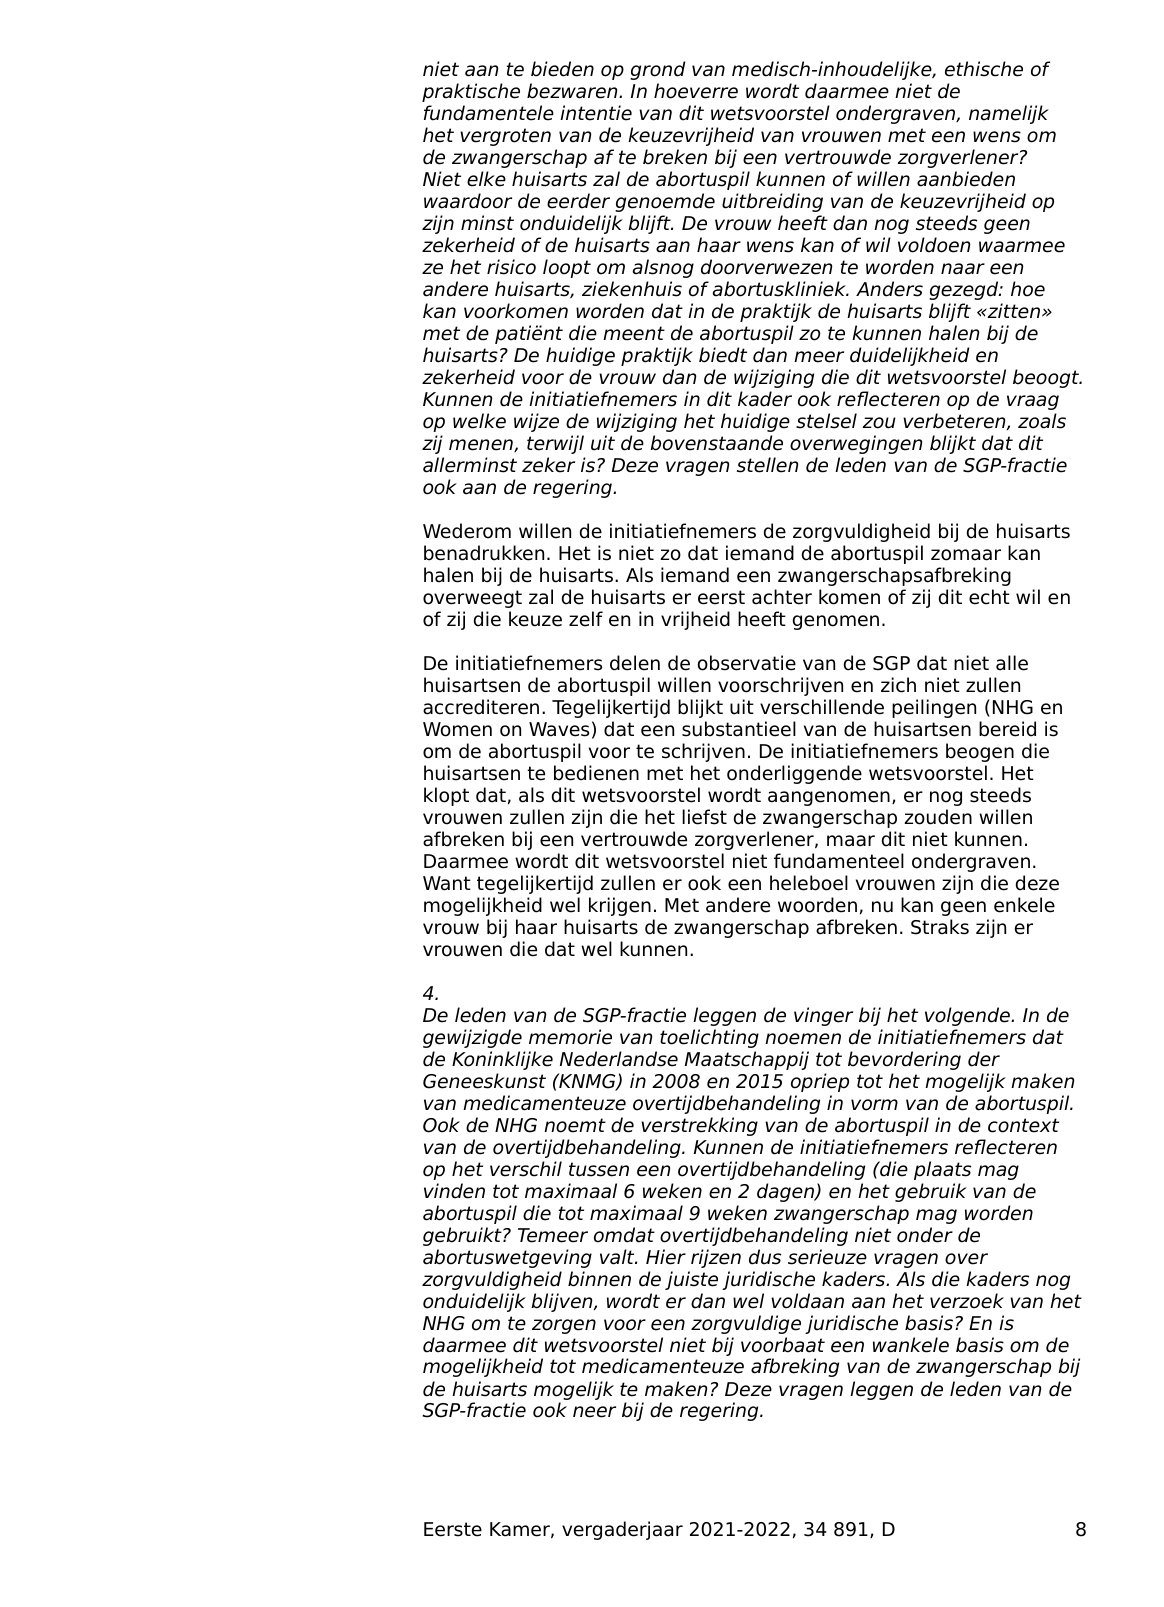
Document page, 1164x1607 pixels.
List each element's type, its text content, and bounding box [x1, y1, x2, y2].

text 4. [422, 983, 1087, 1005]
text De initiatiefnemers delen de observatie van de SGP dat niet alle huisartsen de abortuspil willen voorschrijven en zich niet zullen accrediteren. Tegelijkertijd blijkt uit verschillende peilingen (NHG en Women on Waves) dat een substantieel van de huisartsen bereid is om de abortuspil voor te schrijven. De initiatiefnemers beogen die huisartsen te bedienen met het onderliggende wetsvoorstel. Het klopt dat, als dit wetsvoorstel wordt aangenomen, er nog steeds vrouwen zullen zijn die het liefst de zwangerschap zouden willen afbreken bij een vertrouwde zorgverlener, maar dit niet kunnen. Daarmee wordt dit wetsvoorstel niet fundamenteel ondergraven. Want tegelijkertijd zullen er ook een heleboel vrouwen zijn die deze mogelijkheid wel krijgen. Met andere woorden, nu kan geen enkele vrouw bij haar huisarts de zwangerschap afbreken. Straks zijn er vrouwen die dat wel kunnen. [422, 653, 1087, 961]
text Wederom willen de initiatiefnemers de zorgvuldigheid bij de huisarts benadrukken. Het is niet zo dat iemand de abortuspil zomaar kan halen bij de huisarts. Als iemand een zwangerschapsafbreking overweegt zal de huisarts er eerst achter komen of zij dit echt wil en of zij die keuze zelf en in vrijheid heeft genomen. [422, 521, 1087, 631]
text niet aan te bieden op grond van medisch-inhoudelijke, ethische of praktische bezwaren. In hoeverre wordt daarmee niet de fundamentele intentie van dit wetsvoorstel ondergraven, namelijk het vergroten van de keuzevrijheid van vrouwen met een wens om de zwangerschap af te breken bij een vertrouwde zorgverlener? [422, 59, 1087, 169]
text Niet elke huisarts zal de abortuspil kunnen of willen aanbieden waardoor de eerder genoemde uitbreiding van de keuzevrijheid op zijn minst onduidelijk blijft. De vrouw heeft dan nog steeds geen zekerheid of de huisarts aan haar wens kan of wil voldoen waarmee ze het risico loopt om alsnog doorverwezen te worden naar een andere huisarts, ziekenhuis of abortuskliniek. Anders gezegd: hoe kan voorkomen worden dat in de praktijk de huisarts blijft «zitten» met de patiënt die meent de abortuspil zo te kunnen halen bij de huisarts? De huidige praktijk biedt dan meer duidelijkheid en zekerheid voor de vrouw dan de wijziging die dit wetsvoorstel beoogt. Kunnen de initiatiefnemers in dit kader ook reflecteren op de vraag op welke wijze de wijziging het huidige stelsel zou verbeteren, zoals zij menen, terwijl uit de bovenstaande overwegingen blijkt dat dit allerminst zeker is? Deze vragen stellen de leden van de SGP-fractie ook aan de regering. [422, 169, 1087, 499]
text De leden van de SGP-fractie leggen de vinger bij het volgende. In de gewijzigde memorie van toelichting noemen de initiatiefnemers dat de Koninklijke Nederlandse Maatschappij tot bevordering der Geneeskunst (KNMG) in 2008 en 2015 opriep tot het mogelijk maken van medicamenteuze overtijdbehandeling in vorm van de abortuspil. Ook de NHG noemt de verstrekking van de abortuspil in de context van de overtijdbehandeling. Kunnen de initiatiefnemers reflecteren op het verschil tussen een overtijdbehandeling (die plaats mag vinden tot maximaal 6 weken en 2 dagen) en het gebruik van de abortuspil die tot maximaal 9 weken zwangerschap mag worden gebruikt? Temeer omdat overtijdbehandeling niet onder de abortuswetgeving valt. Hier rijzen dus serieuze vragen over zorgvuldigheid binnen de juiste juridische kaders. Als die kaders nog onduidelijk blijven, wordt er dan wel voldaan aan het verzoek van het NHG om te zorgen voor een zorgvuldige juridische basis? En is daarmee dit wetsvoorstel niet bij voorbaat een wankele basis om de mogelijkheid tot medicamenteuze afbreking van de zwangerschap bij de huisarts mogelijk te maken? Deze vragen leggen de leden van de SGP-fractie ook neer bij de regering. [422, 1005, 1087, 1422]
